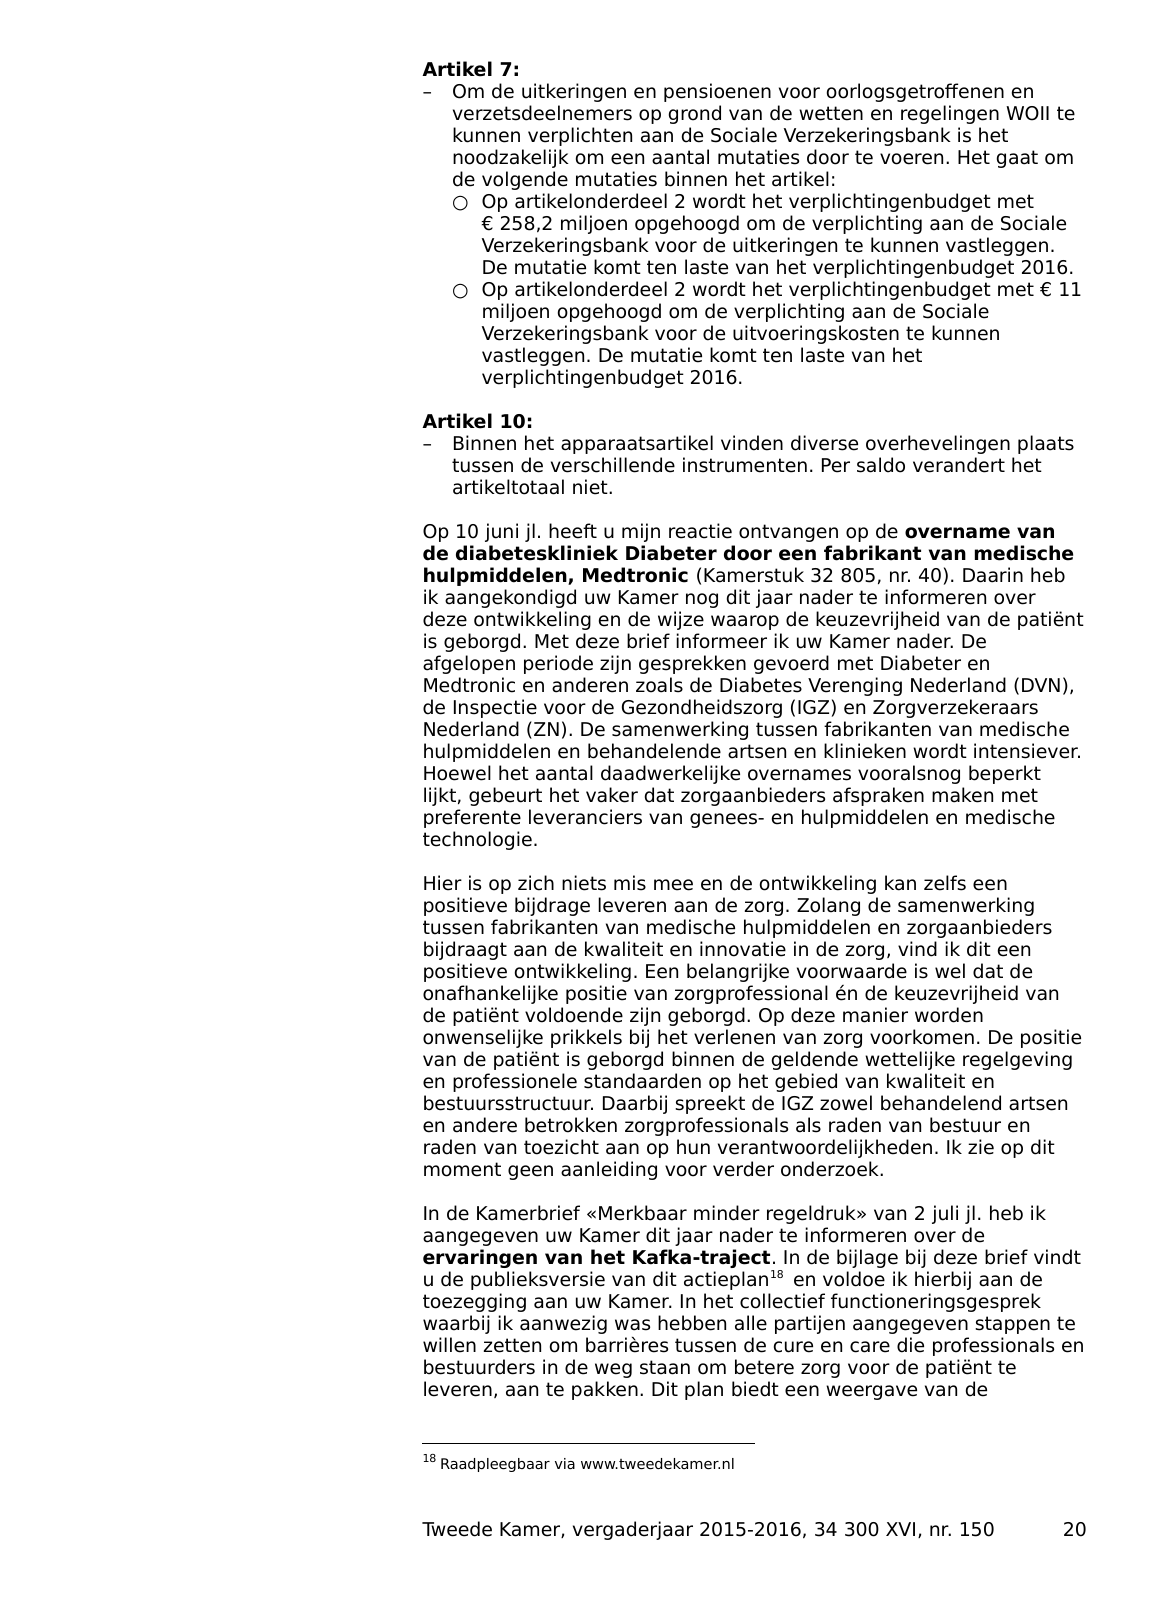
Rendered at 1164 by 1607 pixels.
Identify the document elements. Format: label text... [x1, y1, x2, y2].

text Artikel 7: [422, 59, 1087, 81]
text Hier is op zich niets mis mee en de ontwikkeling kan zelfs een positieve bijdrage leveren aan de zorg. Zolang de samenwerking tussen fabrikanten van medische hulpmiddelen en zorgaanbieders bijdraagt aan de kwaliteit en innovatie in de zorg, vind ik dit een positieve ontwikkeling. Een belangrijke voorwaarde is wel dat de onafhankelijke positie van zorgprofessional én de keuzevrijheid van de patiënt voldoende zijn geborgd. Op deze manier worden onwenselijke prikkels bij het verlenen van zorg voorkomen. De positie van de patiënt is geborgd binnen de geldende wettelijke regelgeving en professionele standaarden op het gebied van kwaliteit en bestuursstructuur. Daarbij spreekt de IGZ zowel behandelend artsen en andere betrokken zorgprofessionals als raden van bestuur en raden van toezicht aan op hun verantwoordelijkheden. Ik zie op dit moment geen aanleiding voor verder onderzoek. [422, 873, 1087, 1181]
text Op 10 juni jl. heeft u mijn reactie ontvangen op de overname van de diabeteskliniek Diabeter door een fabrikant van medische hulpmiddelen, Medtronic (Kamerstuk 32 805, nr. 40). Daarin heb ik aangekondigd uw Kamer nog dit jaar nader te informeren over deze ontwikkeling en de wijze waarop de keuzevrijheid van de patiënt is geborgd. Met deze brief informeer ik uw Kamer nader. De afgelopen periode zijn gesprekken gevoerd met Diabeter en Medtronic en anderen zoals de Diabetes Verenging Nederland (DVN), de Inspectie voor de Gezondheidszorg (IGZ) en Zorgverzekeraars Nederland (ZN). De samenwerking tussen fabrikanten van medische hulpmiddelen en behandelende artsen en klinieken wordt intensiever. Hoewel het aantal daadwerkelijke overnames vooralsnog beperkt lijkt, gebeurt het vaker dat zorgaanbieders afspraken maken met preferente leveranciers van genees- en hulpmiddelen en medische technologie. [422, 521, 1087, 851]
text ○ Op artikelonderdeel 2 wordt het verplichtingenbudget met € 11 miljoen opgehoogd om de verplichting aan de Sociale Verzekeringsbank voor de uitvoeringskosten te kunnen vastleggen. De mutatie komt ten laste van het verplichtingenbudget 2016. [452, 279, 1087, 389]
text – Om de uitkeringen en pensioenen voor oorlogsgetroffenen en verzetsdeelnemers op grond van de wetten en regelingen WOII te kunnen verplichten aan de Sociale Verzekeringsbank is het noodzakelijk om een aantal mutaties door te voeren. Het gaat om de volgende mutaties binnen het artikel: [422, 81, 1087, 191]
text ○ Op artikelonderdeel 2 wordt het verplichtingenbudget met € 258,2 miljoen opgehoogd om de verplichting aan de Sociale Verzekeringsbank voor de uitkeringen te kunnen vastleggen. De mutatie komt ten laste van het verplichtingenbudget 2016. [452, 191, 1087, 279]
text Raadpleegbaar via www.tweedekamer.nl [422, 1452, 1087, 1474]
text Artikel 10: [422, 411, 1087, 433]
text – Binnen het apparaatsartikel vinden diverse overhevelingen plaats tussen de verschillende instrumenten. Per saldo verandert het artikeltotaal niet. [422, 433, 1087, 499]
text In de Kamerbrief «Merkbaar minder regeldruk» van 2 juli jl. heb ik aangegeven uw Kamer dit jaar nader te informeren over de ervaringen van het Kafka-traject. In de bijlage bij deze brief vindt u de publieksversie van dit actieplan en voldoe ik hierbij aan de toezegging aan uw Kamer. In het collectief functioneringsgesprek waarbij ik aanwezig was hebben alle partijen aangegeven stappen te willen zetten om barrières tussen de cure en care die professionals en bestuurders in de weg staan om betere zorg voor de patiënt te leveren, aan te pakken. Dit plan biedt een weergave van de [422, 1203, 1087, 1401]
